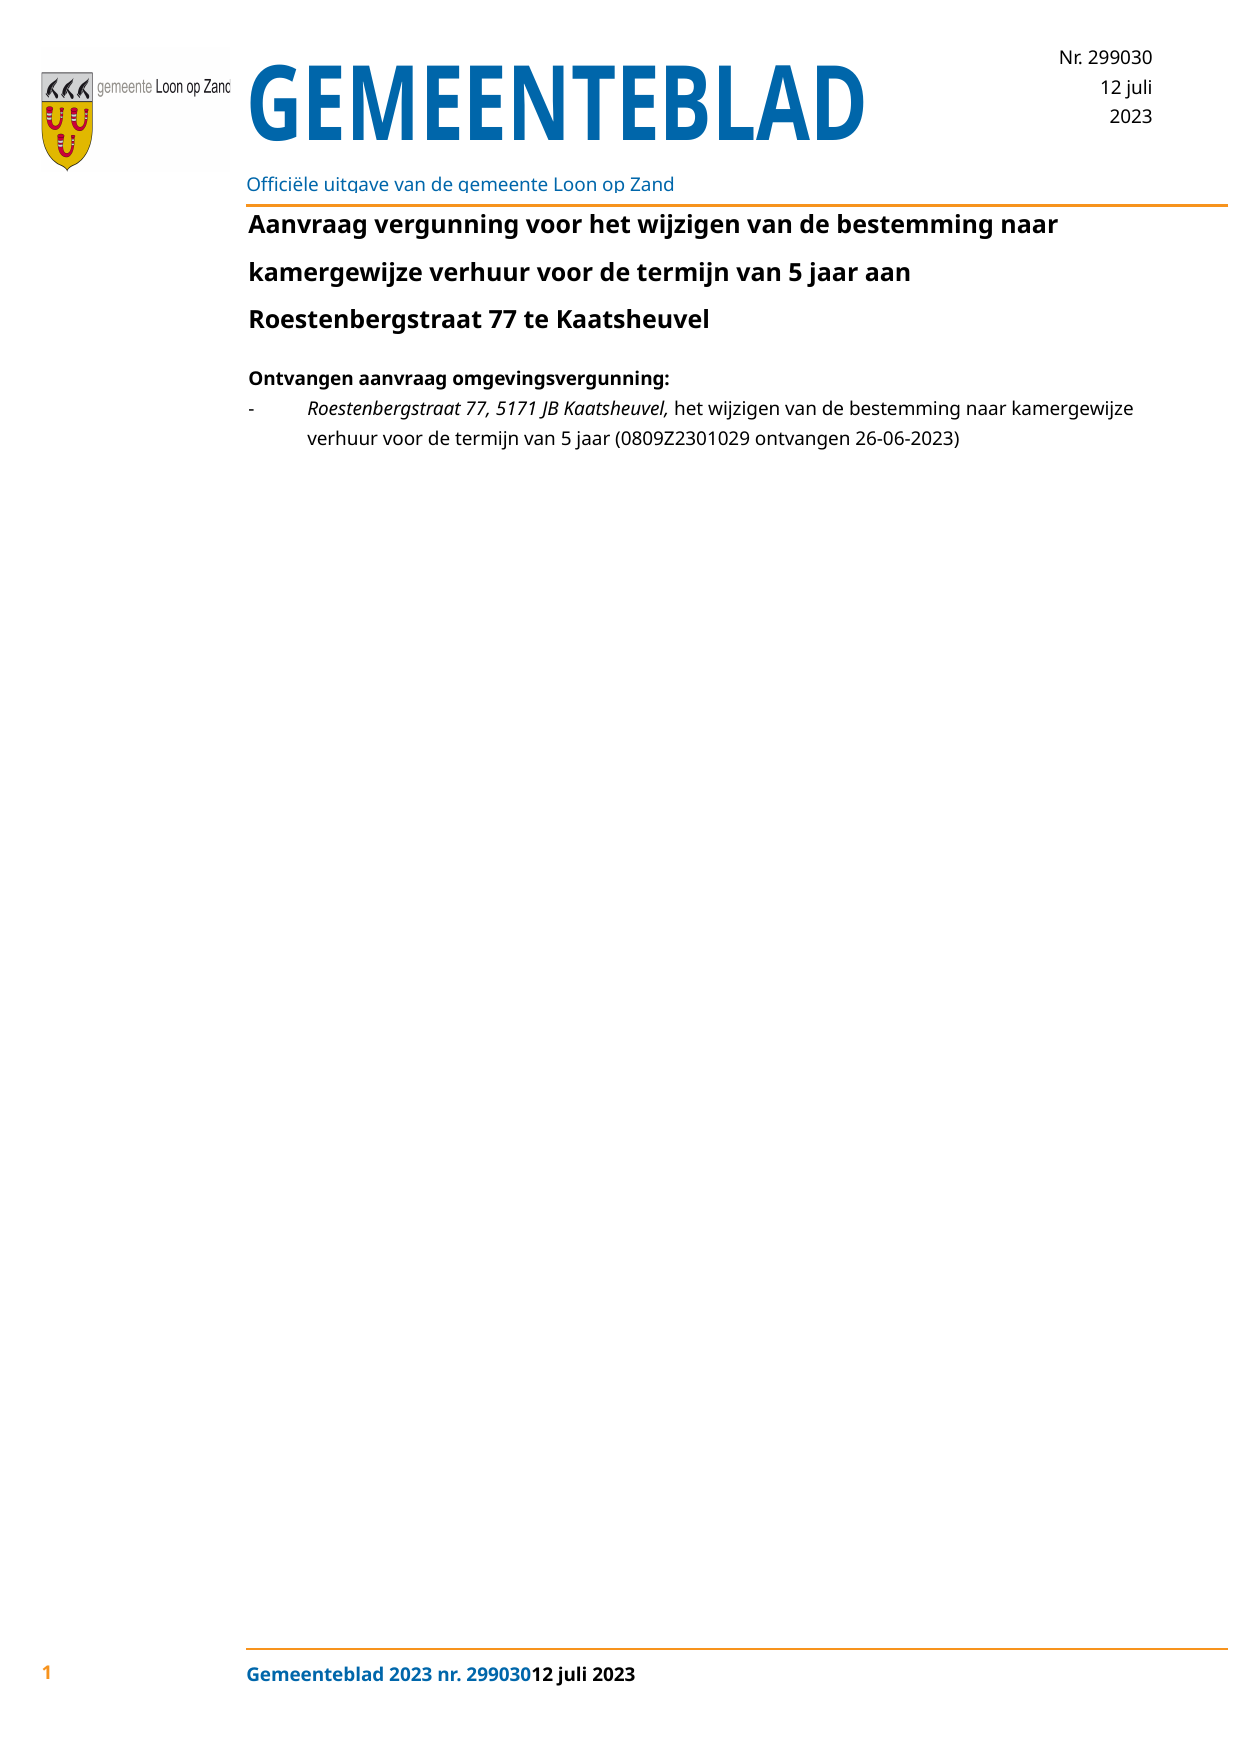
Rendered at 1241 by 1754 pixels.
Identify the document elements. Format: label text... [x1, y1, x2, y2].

text Aanvraag vergunning voor het wijzigen van de bestemming naar kamergewijze verhuur voor de termijn van 5 jaar aan Roestenbergstraat 77 te Kaatsheuvel [248, 207, 1152, 336]
list Roestenbergstraat 77, 5171 JB Kaatsheuvel, het wijzigen van de bestemming naar kamergewijze verhuur voor de termijn van 5 jaar (0809Z2301029 ontvangen 26-06-2023) [248, 395, 1152, 450]
text Ontvangen aanvraag omgevingsvergunning: [248, 366, 1152, 391]
picture [41, 47, 231, 172]
